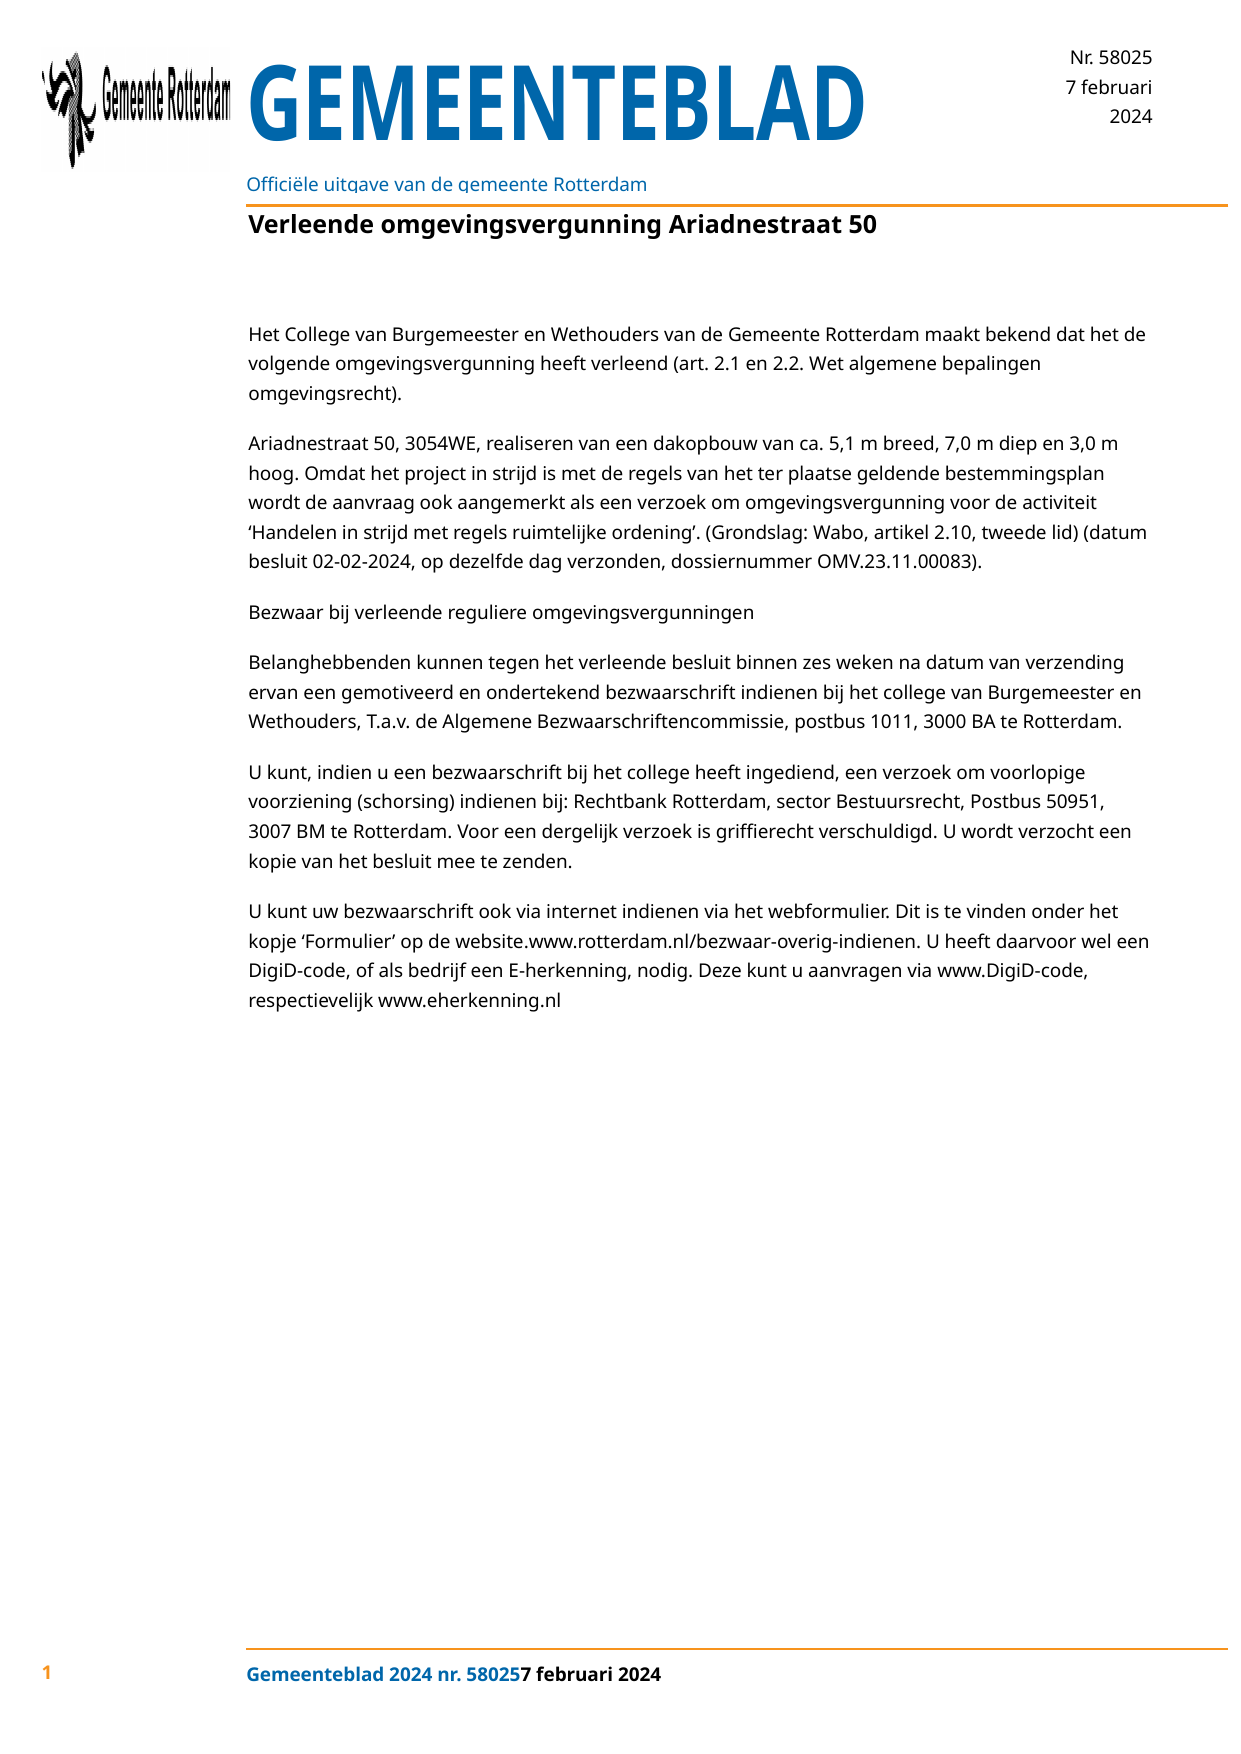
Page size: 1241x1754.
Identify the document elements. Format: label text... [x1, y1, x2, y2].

text Verleende omgevingsvergunning Ariadnestraat 50 [248, 207, 1152, 241]
text U kunt uw bezwaarschrift ook via internet indienen via het webformulier. Dit is te vinden onder het kopje ‘Formulier’ op de website.www.rotterdam.nl/bezwaar-overig-indienen. U heeft daarvoor wel een DigiD-code, of als bedrijf een E-herkenning, nodig. Deze kunt u aanvragen via www.DigiD-code, respectievelijk www.eherkenning.nl [248, 898, 1152, 1013]
text Belanghebbenden kunnen tegen het verleende besluit binnen zes weken na datum van verzending ervan een gemotiveerd en ondertekend bezwaarschrift indienen bij het college van Burgemeester en Wethouders, T.a.v. de Algemene Bezwaarschriftencommissie, postbus 1011, 3000 BA te Rotterdam. [248, 649, 1152, 734]
text Bezwaar bij verleende reguliere omgevingsvergunningen [248, 599, 1152, 625]
picture [41, 47, 231, 172]
text Het College van Burgemeester en Wethouders van de Gemeente Rotterdam maakt bekend dat het de volgende omgevingsvergunning heeft verleend (art. 2.1 en 2.2. Wet algemene bepalingen omgevingsrecht). [248, 321, 1152, 406]
text Ariadnestraat 50, 3054WE, realiseren van een dakopbouw van ca. 5,1 m breed, 7,0 m diep en 3,0 m hoog. Omdat het project in strijd is met de regels van het ter plaatse geldende bestemmingsplan wordt de aanvraag ook aangemerkt als een verzoek om omgevingsvergunning voor de activiteit ‘Handelen in strijd met regels ruimtelijke ordening’. (Grondslag: Wabo, artikel 2.10, tweede lid) (datum besluit 02-02-2024, op dezelfde dag verzonden, dossiernummer OMV.23.11.00083). [248, 430, 1152, 574]
text U kunt, indien u een bezwaarschrift bij het college heeft ingediend, een verzoek om voorlopige voorziening (schorsing) indienen bij: Rechtbank Rotterdam, sector Bestuursrecht, Postbus 50951, 3007 BM te Rotterdam. Voor een dergelijk verzoek is griffierecht verschuldigd. U wordt verzocht een kopie van het besluit mee te zenden. [248, 759, 1152, 873]
